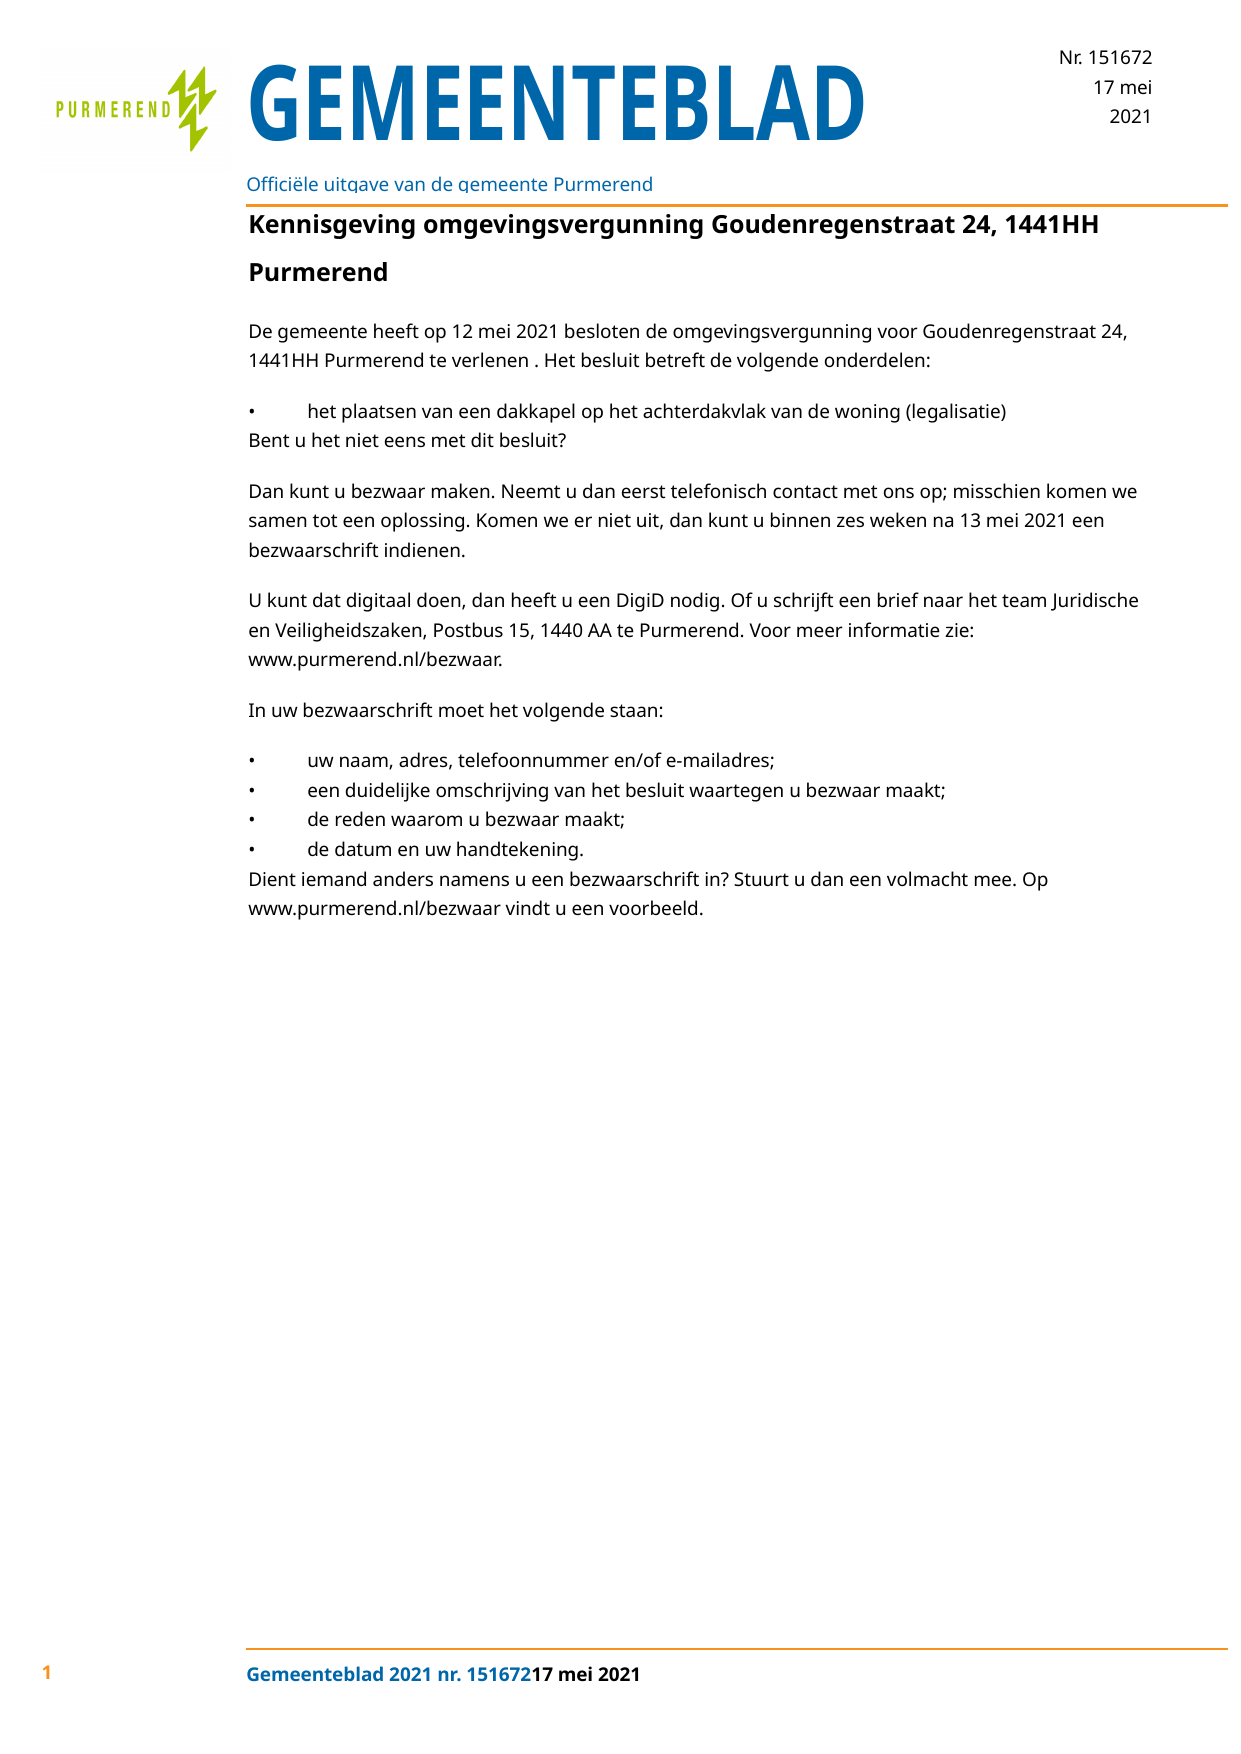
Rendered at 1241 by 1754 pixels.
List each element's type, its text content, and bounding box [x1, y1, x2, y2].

text De gemeente heeft op 12 mei 2021 besloten de omgevingsvergunning voor Goudenregenstraat 24, 1441HH Purmerend te verlenen . Het besluit betreft de volgende onderdelen: [248, 318, 1152, 373]
text Dan kunt u bezwaar maken. Neemt u dan eerst telefonisch contact met ons op; misschien komen we samen tot een oplossing. Komen we er niet uit, dan kunt u binnen zes weken na 13 mei 2021 een bezwaarschrift indienen. [248, 478, 1152, 563]
text Bent u het niet eens met dit besluit? [248, 427, 1152, 453]
list het plaatsen van een dakkapel op het achterdakvlak van de woning (legalisatie) [248, 398, 1152, 424]
text Kennisgeving omgevingsvergunning Goudenregenstraat 24, 1441HH Purmerend [248, 207, 1152, 288]
list de datum en uw handtekening. [248, 836, 1152, 862]
list uw naam, adres, telefoonnummer en/of e-mailadres; [248, 747, 1152, 773]
picture [41, 47, 231, 172]
text U kunt dat digitaal doen, dan heeft u een DigiD nodig. Of u schrijft een brief naar het team Juridische en Veiligheidszaken, Postbus 15, 1440 AA te Purmerend. Voor meer informatie zie: www.purmerend.nl/bezwaar. [248, 587, 1152, 672]
text In uw bezwaarschrift moet het volgende staan: [248, 697, 1152, 723]
list een duidelijke omschrijving van het besluit waartegen u bezwaar maakt; [248, 777, 1152, 803]
list de reden waarom u bezwaar maakt; [248, 807, 1152, 832]
text Dient iemand anders namens u een bezwaarschrift in? Stuurt u dan een volmacht mee. Op www.purmerend.nl/bezwaar vindt u een voorbeeld. [248, 866, 1152, 921]
